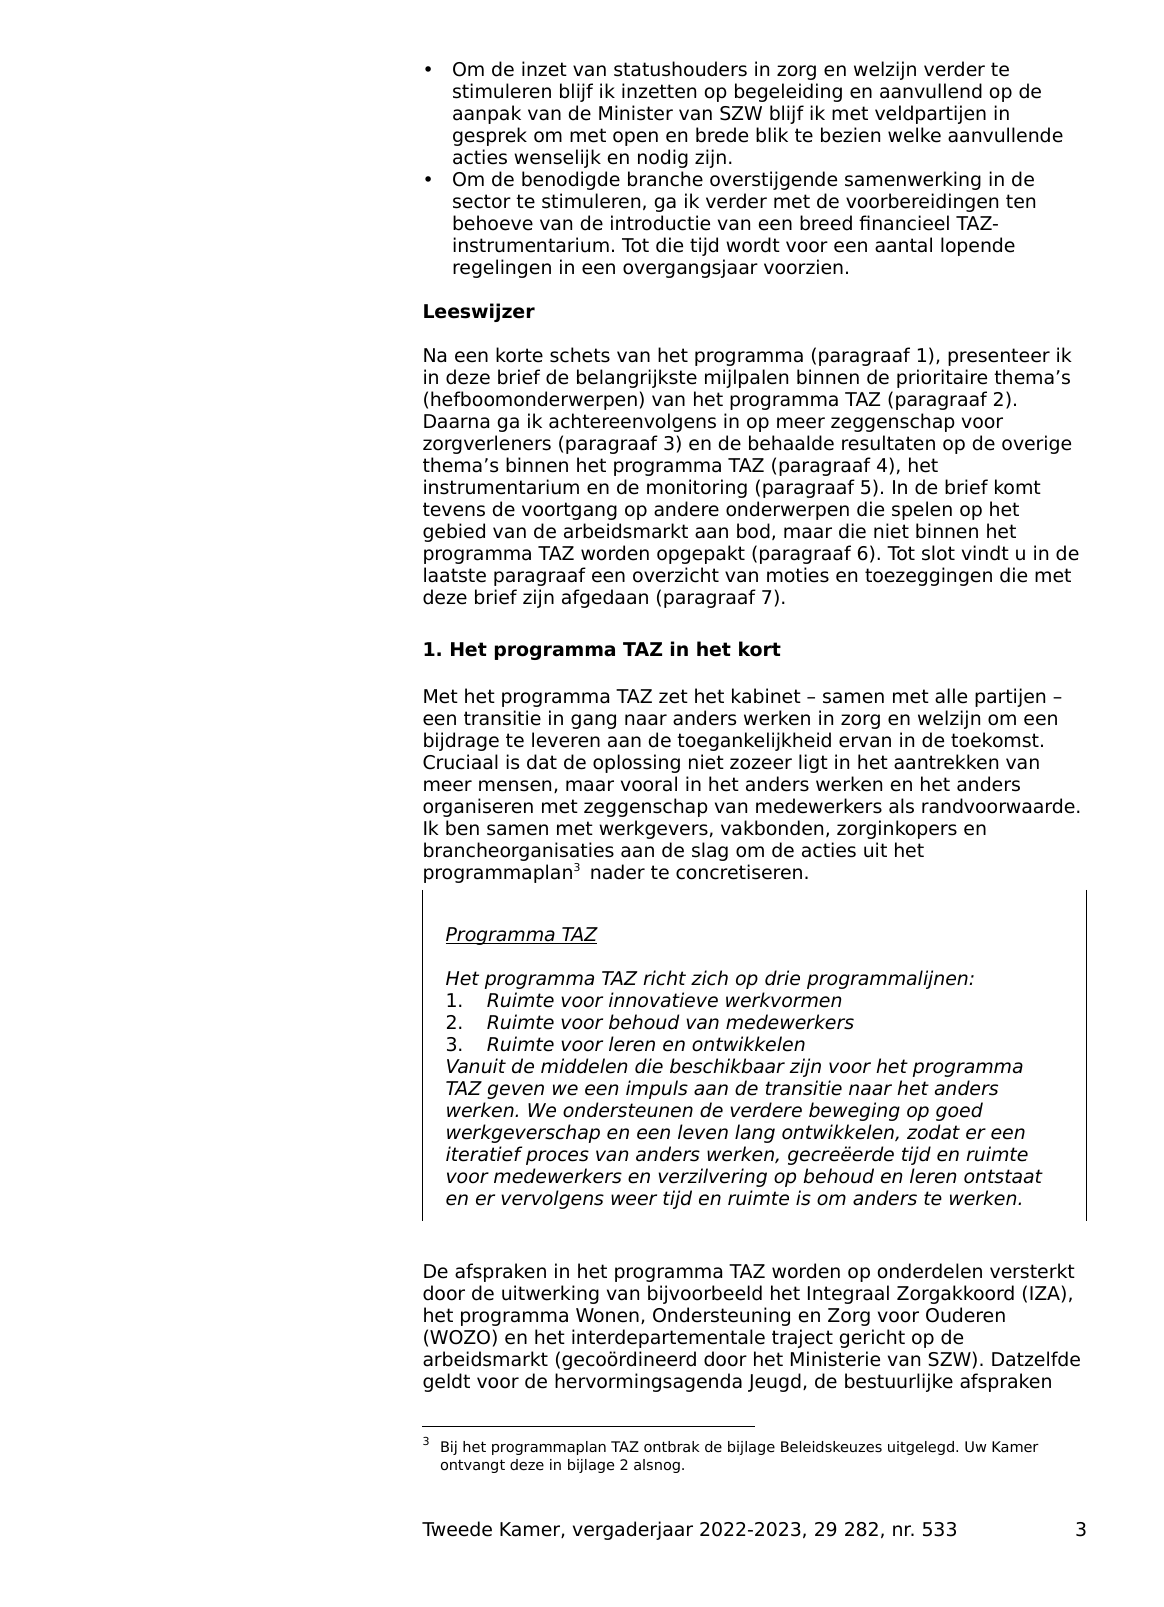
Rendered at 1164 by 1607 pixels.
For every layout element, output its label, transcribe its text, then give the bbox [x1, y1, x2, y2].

text Met het programma TAZ zet het kabinet – samen met alle partijen – een transitie in gang naar anders werken in zorg en welzijn om een bijdrage te leveren aan de toegankelijkheid ervan in de toekomst. Cruciaal is dat de oplossing niet zozeer ligt in het aantrekken van meer mensen, maar vooral in het anders werken en het anders organiseren met zeggenschap van medewerkers als randvoorwaarde. Ik ben samen met werkgevers, vakbonden, zorginkopers en brancheorganisaties aan de slag om de acties uit het programmaplan nader te concretiseren. [422, 686, 1087, 884]
text Bij het programmaplan TAZ ontbrak de bijlage Beleidskeuzes uitgelegd. Uw Kamer ontvangt deze in bijlage 2 alsnog. [422, 1435, 1087, 1474]
table_header Programma TAZ Het programma TAZ richt zich op drie programmalijnen: 1. Ruimte voor innovatieve werkvormen 2. Ruimte voor behoud van medewerkers 3. Ruimte voor leren en ontwikkelen Vanuit de middelen die beschikbaar zijn voor het programma TAZ geven we een impuls aan de transitie naar het anders werken. We ondersteunen de verdere beweging op goed werkgeverschap en een leven lang ontwikkelen, zodat er een iteratief proces van anders werken, gecreëerde tijd en ruimte voor medewerkers en verzilvering op behoud en leren ontstaat en er vervolgens weer tijd en ruimte is om anders te werken. [423, 890, 1086, 1221]
subtitle Leeswijzer [422, 301, 1087, 323]
text • Om de benodigde branche overstijgende samenwerking in de sector te stimuleren, ga ik verder met de voorbereidingen ten behoeve van de introductie van een breed financieel TAZ-instrumentarium. Tot die tijd wordt voor een aantal lopende regelingen in een overgangsjaar voorzien. [422, 169, 1087, 279]
subtitle 1. Het programma TAZ in het kort [422, 639, 1087, 661]
text De afspraken in het programma TAZ worden op onderdelen versterkt door de uitwerking van bijvoorbeeld het Integraal Zorgakkoord (IZA), het programma Wonen, Ondersteuning en Zorg voor Ouderen (WOZO) en het interdepartementale traject gericht op de arbeidsmarkt (gecoördineerd door het Ministerie van SZW). Datzelfde geldt voor de hervormingsagenda Jeugd, de bestuurlijke afspraken [422, 1261, 1087, 1393]
text Na een korte schets van het programma (paragraaf 1), presenteer ik in deze brief de belangrijkste mijlpalen binnen de prioritaire thema’s (hefboomonderwerpen) van het programma TAZ (paragraaf 2). Daarna ga ik achtereenvolgens in op meer zeggenschap voor zorgverleners (paragraaf 3) en de behaalde resultaten op de overige thema’s binnen het programma TAZ (paragraaf 4), het instrumentarium en de monitoring (paragraaf 5). In de brief komt tevens de voortgang op andere onderwerpen die spelen op het gebied van de arbeidsmarkt aan bod, maar die niet binnen het programma TAZ worden opgepakt (paragraaf 6). Tot slot vindt u in de laatste paragraaf een overzicht van moties en toezeggingen die met deze brief zijn afgedaan (paragraaf 7). [422, 345, 1087, 609]
text • Om de inzet van statushouders in zorg en welzijn verder te stimuleren blijf ik inzetten op begeleiding en aanvullend op de aanpak van de Minister van SZW blijf ik met veldpartijen in gesprek om met open en brede blik te bezien welke aanvullende acties wenselijk en nodig zijn. [422, 59, 1087, 169]
